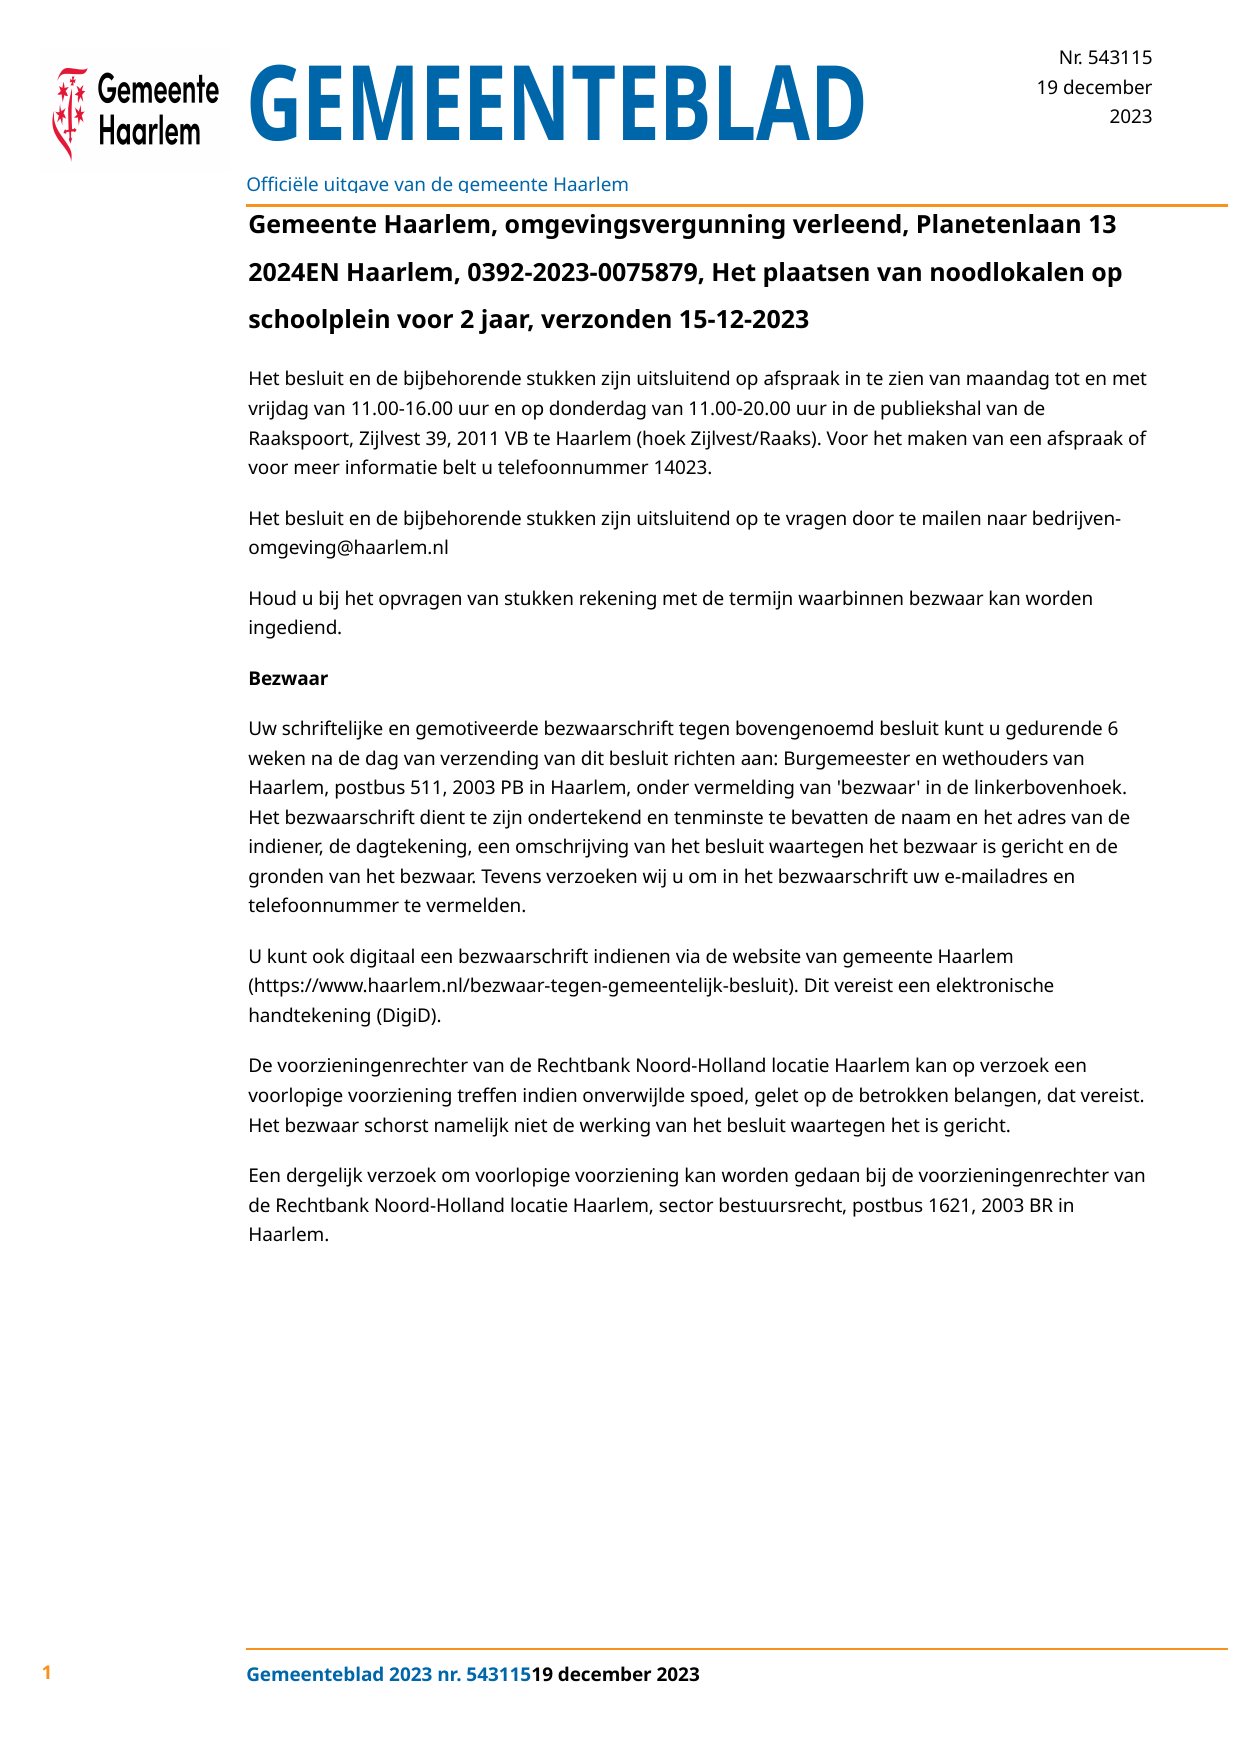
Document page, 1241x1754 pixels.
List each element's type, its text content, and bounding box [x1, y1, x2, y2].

text Het besluit en de bijbehorende stukken zijn uitsluitend op afspraak in te zien van maandag tot en met vrijdag van 11.00-16.00 uur en op donderdag van 11.00-20.00 uur in de publiekshal van de Raakspoort, Zijlvest 39, 2011 VB te Haarlem (hoek Zijlvest/Raaks). Voor het maken van een afspraak of voor meer informatie belt u telefoonnummer 14023. [248, 366, 1152, 480]
picture [41, 47, 231, 172]
text U kunt ook digitaal een bezwaarschrift indienen via de website van gemeente Haarlem (https://www.haarlem.nl/bezwaar-tegen-gemeentelijk-besluit). Dit vereist een elektronische handtekening (DigiD). [248, 943, 1152, 1028]
text Gemeente Haarlem, omgevingsvergunning verleend, Planetenlaan 13 2024EN Haarlem, 0392-2023-0075879, Het plaatsen van noodlokalen op schoolplein voor 2 jaar, verzonden 15-12-2023 [248, 207, 1152, 336]
text Bezwaar [248, 665, 1152, 690]
text Uw schriftelijke en gemotiveerde bezwaarschrift tegen bovengenoemd besluit kunt u gedurende 6 weken na de dag van verzending van dit besluit richten aan: Burgemeester en wethouders van Haarlem, postbus 511, 2003 PB in Haarlem, onder vermelding van 'bezwaar' in de linkerbovenhoek. Het bezwaarschrift dient te zijn ondertekend en tenminste te bevatten de naam en het adres van de indiener, de dagtekening, een omschrijving van het besluit waartegen het bezwaar is gericht en de gronden van het bezwaar. Tevens verzoeken wij u om in het bezwaarschrift uw e-mailadres en telefoonnummer te vermelden. [248, 715, 1152, 918]
text De voorzieningenrechter van de Rechtbank Noord-Holland locatie Haarlem kan op verzoek een voorlopige voorziening treffen indien onverwijlde spoed, gelet op de betrokken belangen, dat vereist. Het bezwaar schorst namelijk niet de werking van het besluit waartegen het is gericht. [248, 1053, 1152, 1137]
text Een dergelijk verzoek om voorlopige voorziening kan worden gedaan bij de voorzieningenrechter van de Rechtbank Noord-Holland locatie Haarlem, sector bestuursrecht, postbus 1621, 2003 BR in Haarlem. [248, 1162, 1152, 1247]
text Houd u bij het opvragen van stukken rekening met de termijn waarbinnen bezwaar kan worden ingediend. [248, 585, 1152, 640]
text Het besluit en de bijbehorende stukken zijn uitsluitend op te vragen door te mailen naar bedrijven-omgeving@haarlem.nl [248, 505, 1152, 560]
